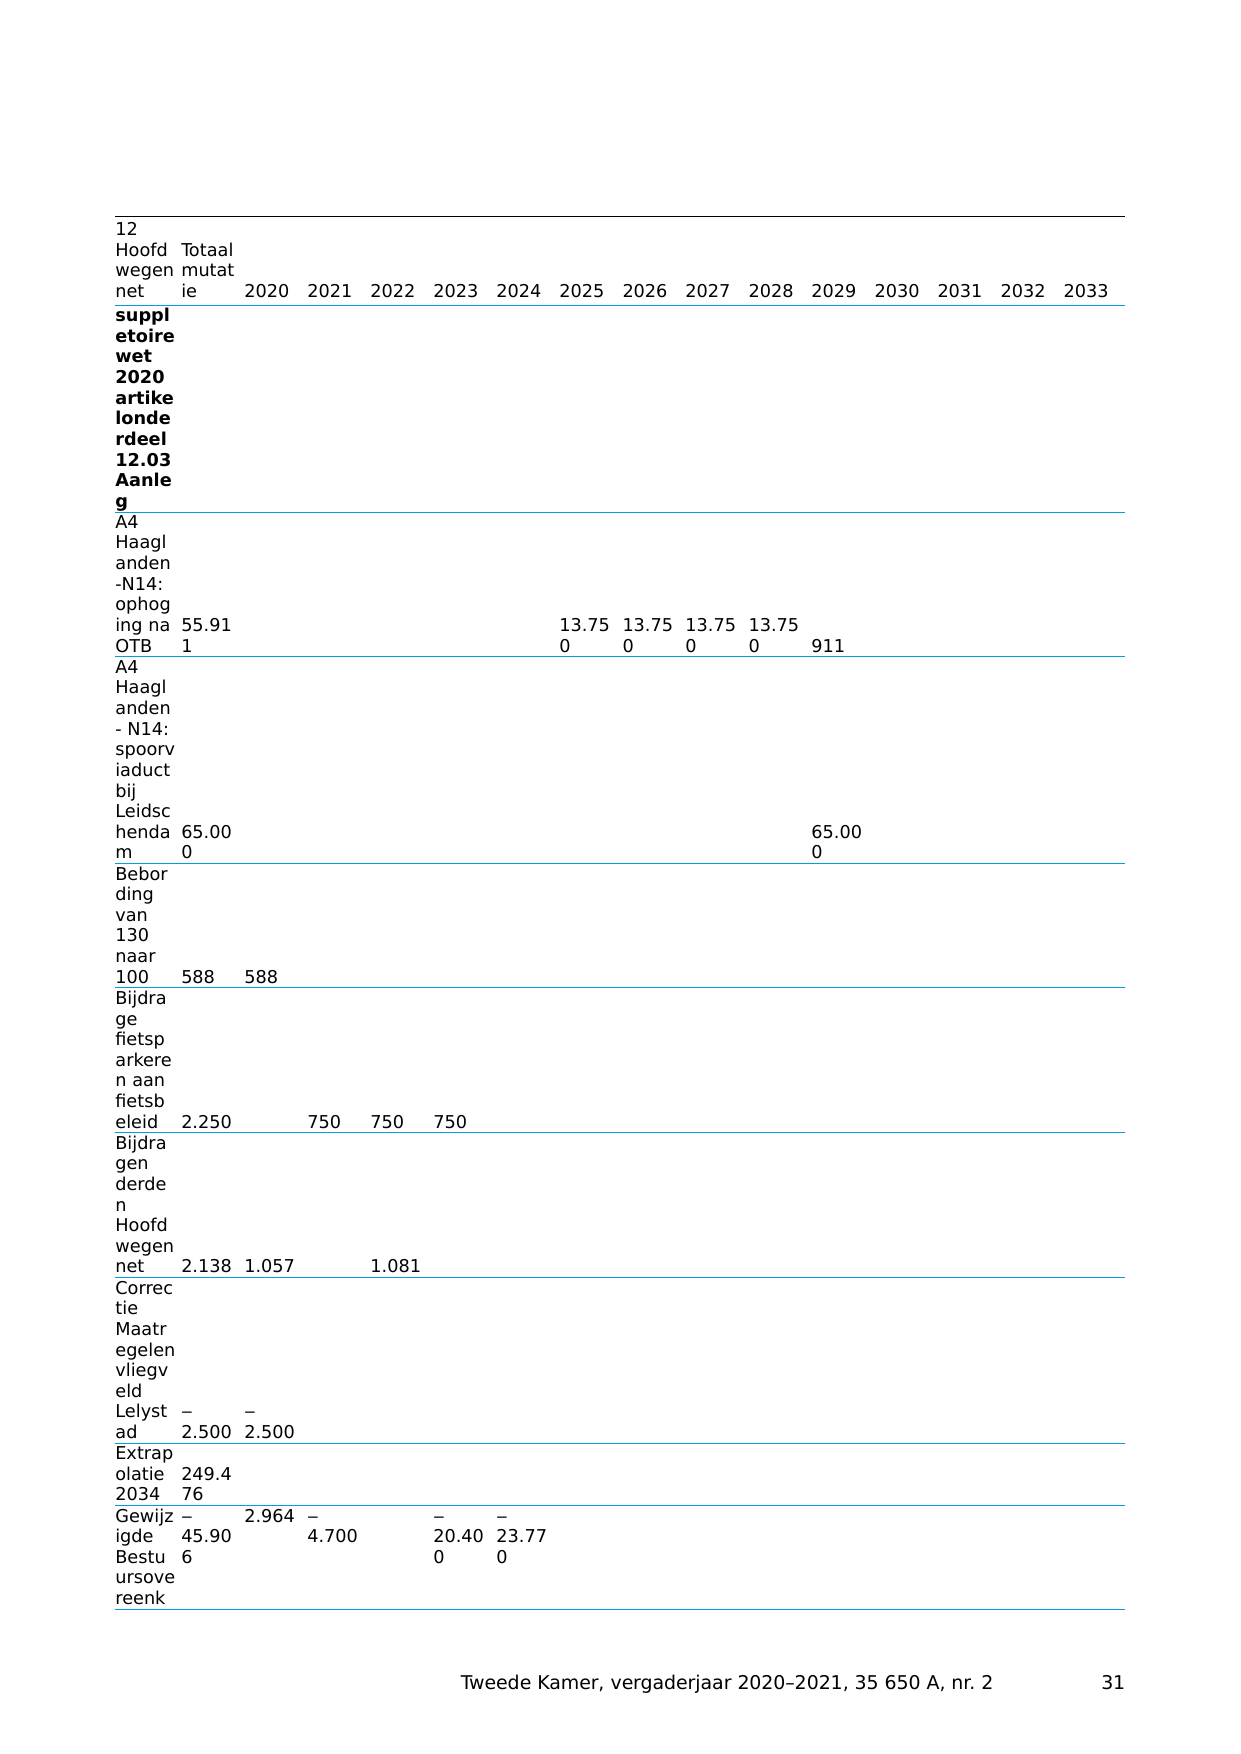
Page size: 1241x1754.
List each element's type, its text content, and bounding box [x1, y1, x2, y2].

table_cell Extrapolatie 2034 [115, 1444, 178, 1505]
table_cell [1060, 988, 1125, 1132]
table_cell 2.964 [241, 1506, 304, 1609]
table_cell [304, 864, 367, 987]
table_cell 2027 [682, 217, 745, 304]
table_cell [367, 1444, 430, 1505]
table_cell [241, 657, 304, 863]
table_cell Totaal mutatie [178, 217, 241, 304]
table_cell [1060, 1133, 1125, 1277]
table_cell [745, 864, 808, 987]
table_cell Bijdragen derden Hoofdwegennet [115, 1133, 178, 1277]
table_cell [682, 1506, 745, 1609]
table_cell [1060, 1506, 1125, 1609]
table_cell [745, 1444, 808, 1505]
table_cell [808, 988, 871, 1132]
table_cell 588 [178, 864, 241, 987]
table_cell [178, 306, 241, 511]
table_cell ‒ 20.400 [430, 1506, 493, 1609]
table_cell [304, 306, 367, 511]
table_cell 13.750 [745, 513, 808, 656]
table_cell [808, 306, 871, 511]
table_cell 2032 [998, 217, 1060, 304]
table_cell [1060, 864, 1125, 987]
table_cell [1060, 513, 1125, 656]
table_cell [556, 306, 619, 511]
table_cell [304, 1133, 367, 1277]
table_cell ‒ 23.770 [493, 1506, 556, 1609]
table_cell [871, 1278, 934, 1443]
table_cell Correctie Maatregelen vliegveld Lelystad [115, 1278, 178, 1443]
table_cell 13.750 [556, 513, 619, 656]
table_cell [304, 1444, 367, 1505]
table_cell [998, 988, 1060, 1132]
table_cell [493, 657, 556, 863]
table_cell ‒ 45.906 [178, 1506, 241, 1609]
table_cell [619, 657, 682, 863]
table_cell [934, 306, 997, 511]
table_cell 2023 [430, 217, 493, 304]
table_cell [619, 864, 682, 987]
table_cell A4 Haaglanden - N14: spoorviaduct bij Leidschendam [115, 657, 178, 863]
table_cell 65.000 [178, 657, 241, 863]
table_cell [871, 306, 934, 511]
table_cell [304, 1278, 367, 1443]
table_cell [619, 1444, 682, 1505]
table_cell [493, 1278, 556, 1443]
table_cell [556, 657, 619, 863]
table_cell 2026 [619, 217, 682, 304]
table_cell [556, 1444, 619, 1505]
table_cell [934, 988, 997, 1132]
table_cell 750 [430, 988, 493, 1132]
table_cell 750 [367, 988, 430, 1132]
table_cell [241, 306, 304, 511]
table_cell [241, 988, 304, 1132]
table_cell Bebording van 130 naar 100 [115, 864, 178, 987]
table_cell [430, 306, 493, 511]
table_cell [871, 1506, 934, 1609]
table_cell ‒ 4.700 [304, 1506, 367, 1609]
table_cell suppletoire wet 2020 artikelonderdeel 12.03 Aanleg [115, 306, 178, 511]
table_cell [934, 657, 997, 863]
table_cell [619, 306, 682, 511]
table_cell [745, 988, 808, 1132]
table_cell [745, 306, 808, 511]
table_cell [493, 988, 556, 1132]
table_cell [745, 1133, 808, 1277]
table_cell [367, 513, 430, 656]
table_cell [430, 864, 493, 987]
table_cell Gewijzigde Bestuursovereenk [115, 1506, 178, 1609]
table_cell [1060, 657, 1125, 863]
table_cell [1060, 306, 1125, 511]
table_cell [682, 657, 745, 863]
table_cell [493, 864, 556, 987]
table_cell 12 Hoofdwegennet [115, 217, 178, 304]
table_cell [430, 657, 493, 863]
table_cell 2021 [304, 217, 367, 304]
table_cell [808, 1133, 871, 1277]
table_cell [493, 1444, 556, 1505]
table_cell 911 [808, 513, 871, 656]
table_cell 2020 [241, 217, 304, 304]
table_cell [934, 1506, 997, 1609]
table_cell [808, 1444, 871, 1505]
table_cell [556, 1133, 619, 1277]
table_cell [556, 1506, 619, 1609]
table_cell [619, 1506, 682, 1609]
table_cell [682, 988, 745, 1132]
table_cell [934, 1133, 997, 1277]
table_cell [998, 1506, 1060, 1609]
table_cell [241, 1444, 304, 1505]
table_cell [304, 513, 367, 656]
table_cell [998, 1278, 1060, 1443]
table_cell 65.000 [808, 657, 871, 863]
table_cell [367, 657, 430, 863]
table_cell [998, 513, 1060, 656]
table_cell 2033 [1060, 217, 1125, 304]
table_cell 2031 [934, 217, 997, 304]
table_cell [556, 864, 619, 987]
table_cell [871, 988, 934, 1132]
table_cell A4 Haaglanden-N14: ophoging na OTB [115, 513, 178, 656]
table_cell [745, 1278, 808, 1443]
table_cell [871, 1444, 934, 1505]
table_cell 249.476 [178, 1444, 241, 1505]
table_cell [367, 864, 430, 987]
table_cell [998, 657, 1060, 863]
table_cell 2030 [871, 217, 934, 304]
table_cell [430, 1444, 493, 1505]
table_cell 588 [241, 864, 304, 987]
table_cell [430, 1133, 493, 1277]
table_cell [1060, 1278, 1125, 1443]
table_cell 2024 [493, 217, 556, 304]
table_cell [871, 513, 934, 656]
table_cell 13.750 [682, 513, 745, 656]
table_cell 2025 [556, 217, 619, 304]
table_cell [367, 1506, 430, 1609]
table_cell [619, 1133, 682, 1277]
table_cell [745, 657, 808, 863]
table_cell [493, 306, 556, 511]
table_cell [808, 1506, 871, 1609]
table_cell 2.138 [178, 1133, 241, 1277]
table_cell [871, 657, 934, 863]
table_cell [241, 513, 304, 656]
table_cell ‒ 2.500 [178, 1278, 241, 1443]
table_cell [998, 306, 1060, 511]
table_cell [808, 1278, 871, 1443]
table_cell [934, 1444, 997, 1505]
table_header Tabel 12 Artikel 12 Hoofdwegennet (bedragen x € 1.000) [115, 191, 1125, 216]
table_cell 13.750 [619, 513, 682, 656]
table_cell [998, 1133, 1060, 1277]
table_cell 55.911 [178, 513, 241, 656]
table_cell 750 [304, 988, 367, 1132]
table_cell 2028 [745, 217, 808, 304]
table_cell [493, 513, 556, 656]
table_cell 1.081 [367, 1133, 430, 1277]
table_cell [871, 1133, 934, 1277]
table_cell 2029 [808, 217, 871, 304]
table_cell [871, 864, 934, 987]
table_cell [934, 864, 997, 987]
table_cell Bijdrage fietsparkeren aan fietsbeleid [115, 988, 178, 1132]
table_cell [430, 513, 493, 656]
table_cell [998, 864, 1060, 987]
table_cell [808, 864, 871, 987]
table_cell [745, 1506, 808, 1609]
table_cell ‒ 2.500 [241, 1278, 304, 1443]
table_cell [1060, 1444, 1125, 1505]
table_cell [682, 1133, 745, 1277]
table_cell [619, 988, 682, 1132]
table_cell 2022 [367, 217, 430, 304]
table_cell [682, 1278, 745, 1443]
table_cell [682, 864, 745, 987]
table_cell [934, 1278, 997, 1443]
table_cell [556, 988, 619, 1132]
table_cell [556, 1278, 619, 1443]
table_cell [304, 657, 367, 863]
table_cell [682, 306, 745, 511]
table_cell [367, 306, 430, 511]
table_cell 2.250 [178, 988, 241, 1132]
table_cell [998, 1444, 1060, 1505]
table_cell [619, 1278, 682, 1443]
table_cell [493, 1133, 556, 1277]
table_cell [430, 1278, 493, 1443]
table_cell 1.057 [241, 1133, 304, 1277]
table_cell [682, 1444, 745, 1505]
table_cell [367, 1278, 430, 1443]
table_cell [934, 513, 997, 656]
